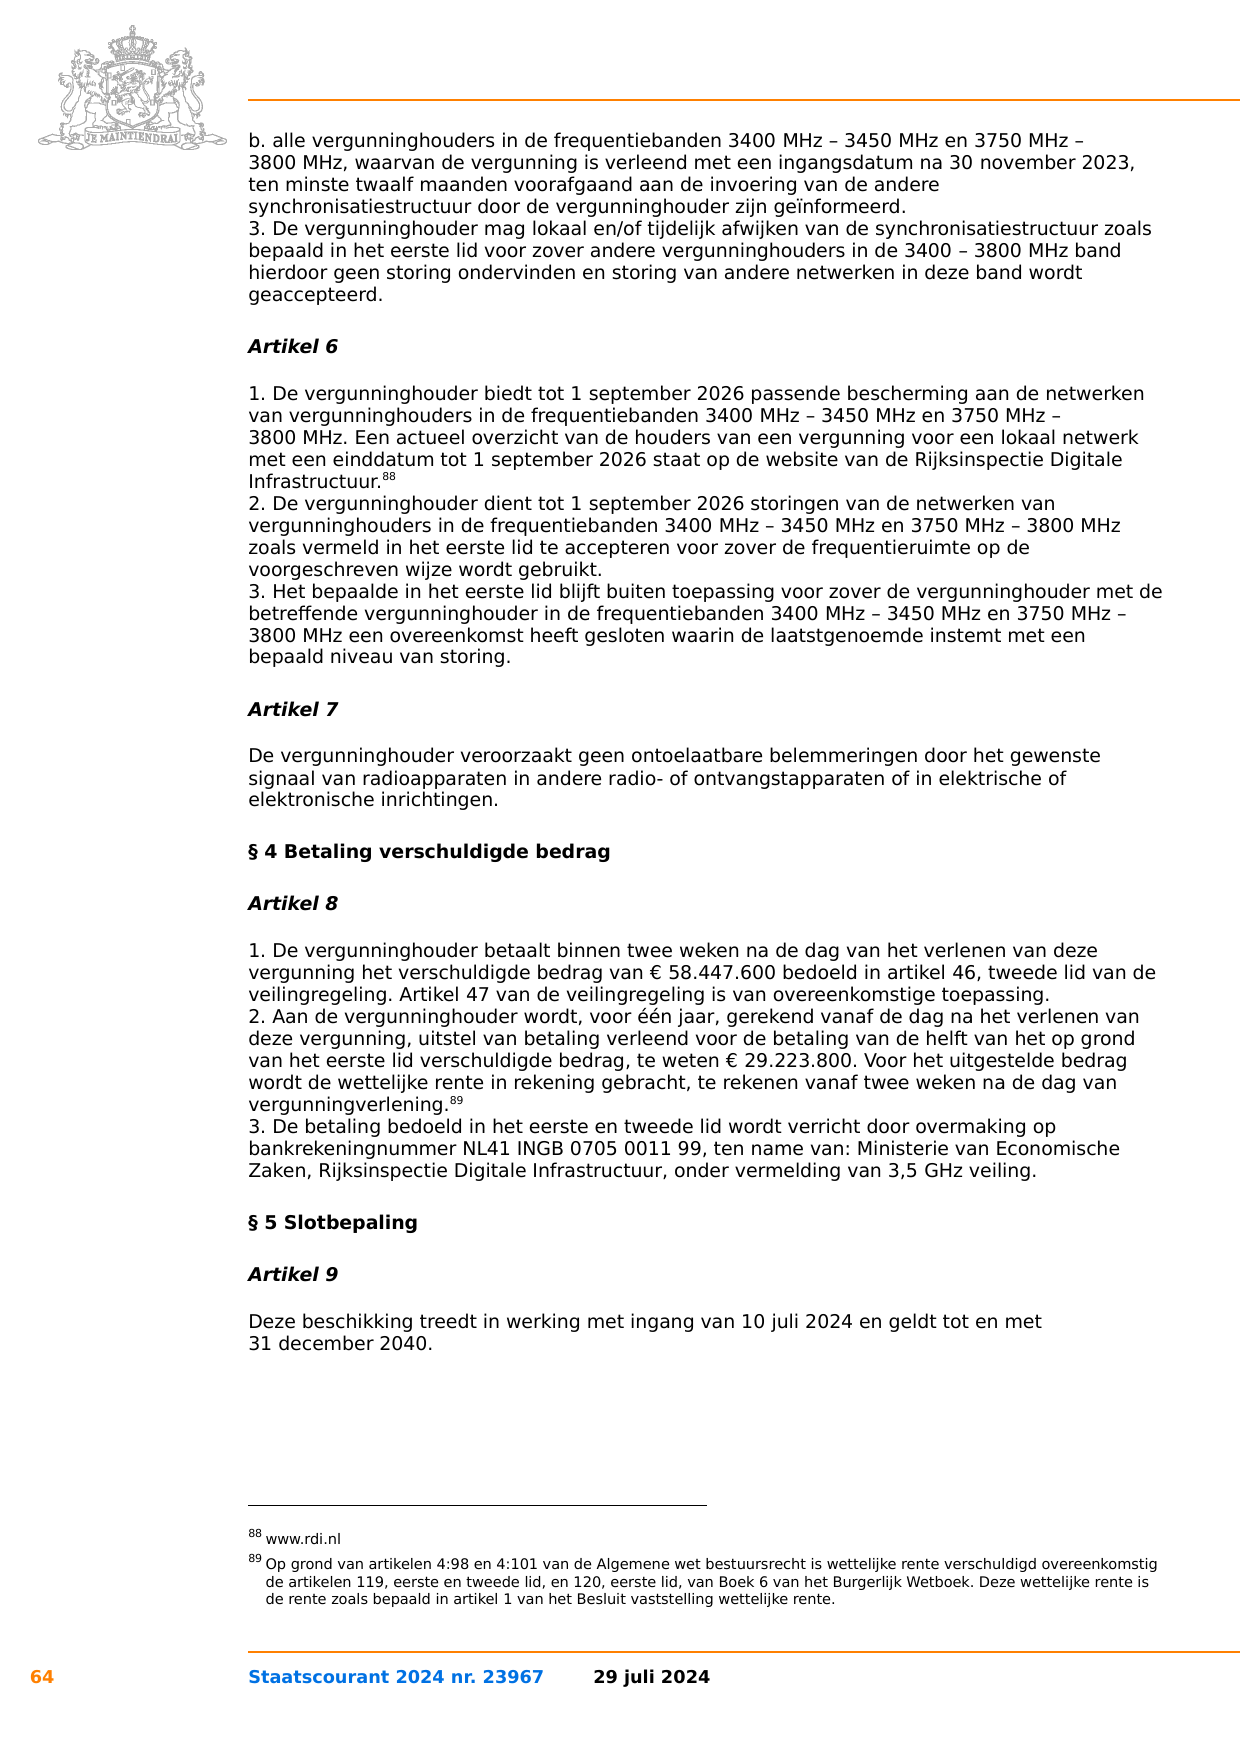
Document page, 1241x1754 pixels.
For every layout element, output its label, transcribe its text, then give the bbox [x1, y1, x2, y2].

text 1. De vergunninghouder biedt tot 1 september 2026 passende bescherming aan de netwerken van vergunninghouders in de frequentiebanden 3400 MHz – 3450 MHz en 3750 MHz – 3800 MHz. Een actueel overzicht van de houders van een vergunning voor een lokaal netwerk met een einddatum tot 1 september 2026 staat op de website van de Rijksinspectie Digitale Infrastructuur. [248, 383, 1163, 493]
picture [38, 25, 227, 150]
subtitle Artikel 8 [248, 893, 1163, 915]
text 2. De vergunninghouder dient tot 1 september 2026 storingen van de netwerken van vergunninghouders in de frequentiebanden 3400 MHz – 3450 MHz en 3750 MHz – 3800 MHz zoals vermeld in het eerste lid te accepteren voor zover de frequentieruimte op de voorgeschreven wijze wordt gebruikt. [248, 493, 1163, 581]
text 2. Aan de vergunninghouder wordt, voor één jaar, gerekend vanaf de dag na het verlenen van deze vergunning, uitstel van betaling verleend voor de betaling van de helft van het op grond van het eerste lid verschuldigde bedrag, te weten € 29.223.800. Voor het uitgestelde bedrag wordt de wettelijke rente in rekening gebracht, te rekenen vanaf twee weken na de dag van vergunningverlening. [248, 1006, 1163, 1116]
text Deze beschikking treedt in werking met ingang van 10 juli 2024 en geldt tot en met 31 december 2040. [248, 1311, 1163, 1355]
text De vergunninghouder veroorzaakt geen ontoelaatbare belemmeringen door het gewenste signaal van radioapparaten in andere radio- of ontvangstapparaten of in elektrische of elektronische inrichtingen. [248, 745, 1163, 811]
text b. alle vergunninghouders in de frequentiebanden 3400 MHz – 3450 MHz en 3750 MHz – 3800 MHz, waarvan de vergunning is verleend met een ingangsdatum na 30 november 2023, ten minste twaalf maanden voorafgaand aan de invoering van de andere synchronisatiestructuur door de vergunninghouder zijn geïnformeerd. [248, 130, 1163, 218]
text 3. De betaling bedoeld in het eerste en tweede lid wordt verricht door overmaking op bankrekeningnummer NL41 INGB 0705 0011 99, ten name van: Ministerie van Economische Zaken, Rijksinspectie Digitale Infrastructuur, onder vermelding van 3,5 GHz veiling. [248, 1116, 1163, 1182]
text 1. De vergunninghouder betaalt binnen twee weken na de dag van het verlenen van deze vergunning het verschuldigde bedrag van € 58.447.600 bedoeld in artikel 46, tweede lid van de veilingregeling. Artikel 47 van de veilingregeling is van overeenkomstige toepassing. [248, 940, 1163, 1006]
subtitle Artikel 6 [248, 336, 1163, 358]
text Op grond van artikelen 4:98 en 4:101 van de Algemene wet bestuursrecht is wettelijke rente verschuldigd overeenkomstig de artikelen 119, eerste en tweede lid, en 120, eerste lid, van Boek 6 van het Burgerlijk Wetboek. Deze wettelijke rente is de rente zoals bepaald in artikel 1 van het Besluit vaststelling wettelijke rente. [248, 1552, 1163, 1608]
subtitle § 4 Betaling verschuldigde bedrag [248, 841, 1163, 863]
text 3. De vergunninghouder mag lokaal en/of tijdelijk afwijken van de synchronisatiestructuur zoals bepaald in het eerste lid voor zover andere vergunninghouders in de 3400 – 3800 MHz band hierdoor geen storing ondervinden en storing van andere netwerken in deze band wordt geaccepteerd. [248, 218, 1163, 306]
subtitle Artikel 9 [248, 1264, 1163, 1286]
subtitle § 5 Slotbepaling [248, 1212, 1163, 1234]
text www.rdi.nl [248, 1527, 1163, 1549]
subtitle Artikel 7 [248, 698, 1163, 720]
text 3. Het bepaalde in het eerste lid blijft buiten toepassing voor zover de vergunninghouder met de betreffende vergunninghouder in de frequentiebanden 3400 MHz – 3450 MHz en 3750 MHz – 3800 MHz een overeenkomst heeft gesloten waarin de laatstgenoemde instemt met een bepaald niveau van storing. [248, 581, 1163, 668]
